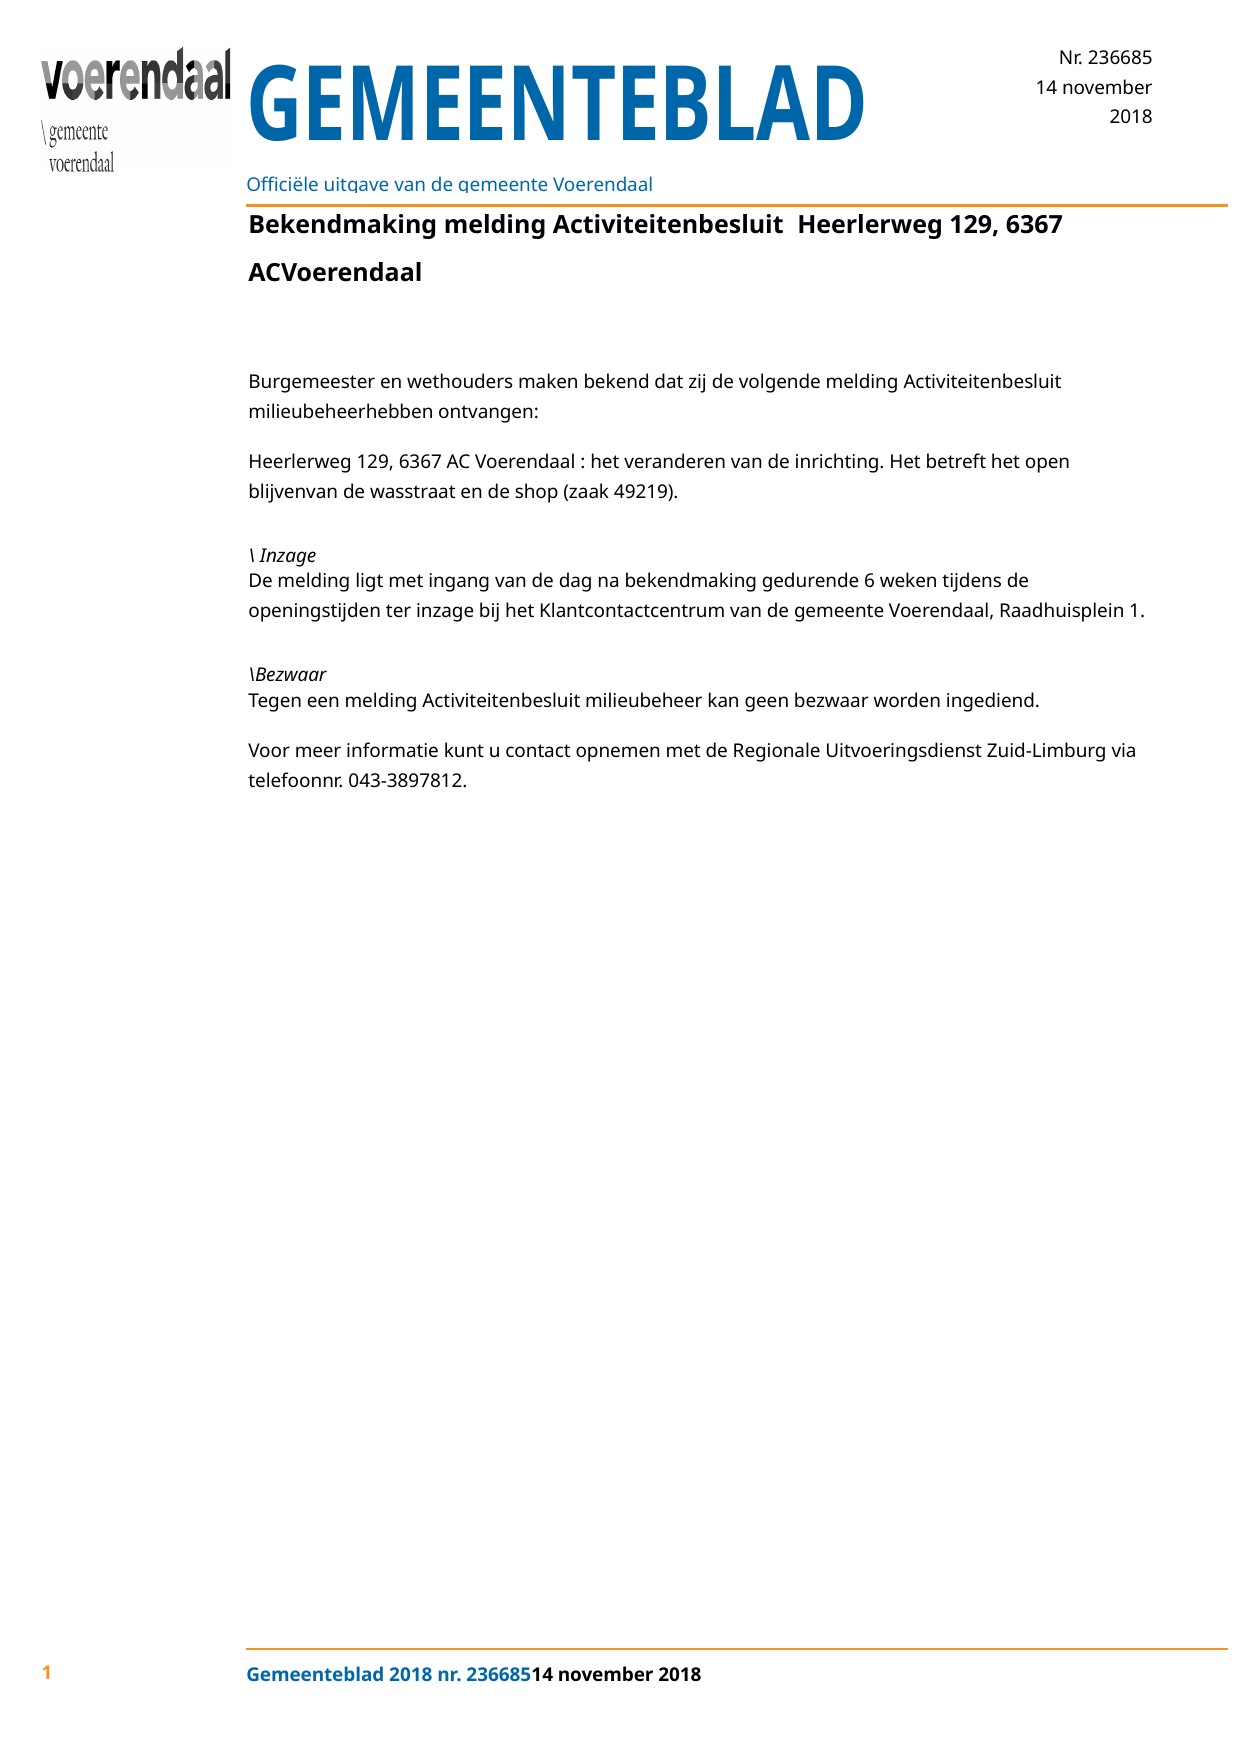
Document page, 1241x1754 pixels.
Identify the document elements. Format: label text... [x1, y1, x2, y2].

text De melding ligt met ingang van de dag na bekendmaking gedurende 6 weken tijdens de openingstijden ter inzage bij het Klantcontactcentrum van de gemeente Voerendaal, Raadhuisplein 1. [248, 568, 1152, 623]
text \ Inzage [248, 542, 1152, 568]
text Heerlerweg 129, 6367 AC Voerendaal : het veranderen van de inrichting. Het betreft het open blijvenvan de wasstraat en de shop (zaak 49219). [248, 448, 1152, 504]
text Tegen een melding Activiteitenbesluit milieubeheer kan geen bezwaar worden ingediend. [248, 687, 1152, 713]
text Bekendmaking melding Activiteitenbesluit Heerlerweg 129, 6367 ACVoerendaal [248, 207, 1152, 288]
text Voor meer informatie kunt u contact opnemen met de Regionale Uitvoeringsdienst Zuid-Limburg via telefoonnr. 043-3897812. [248, 737, 1152, 793]
text Burgemeester en wethouders maken bekend dat zij de volgende melding Activiteitenbesluit milieubeheerhebben ontvangen: [248, 368, 1152, 424]
picture [41, 47, 231, 172]
text \Bezwaar [248, 661, 1152, 687]
